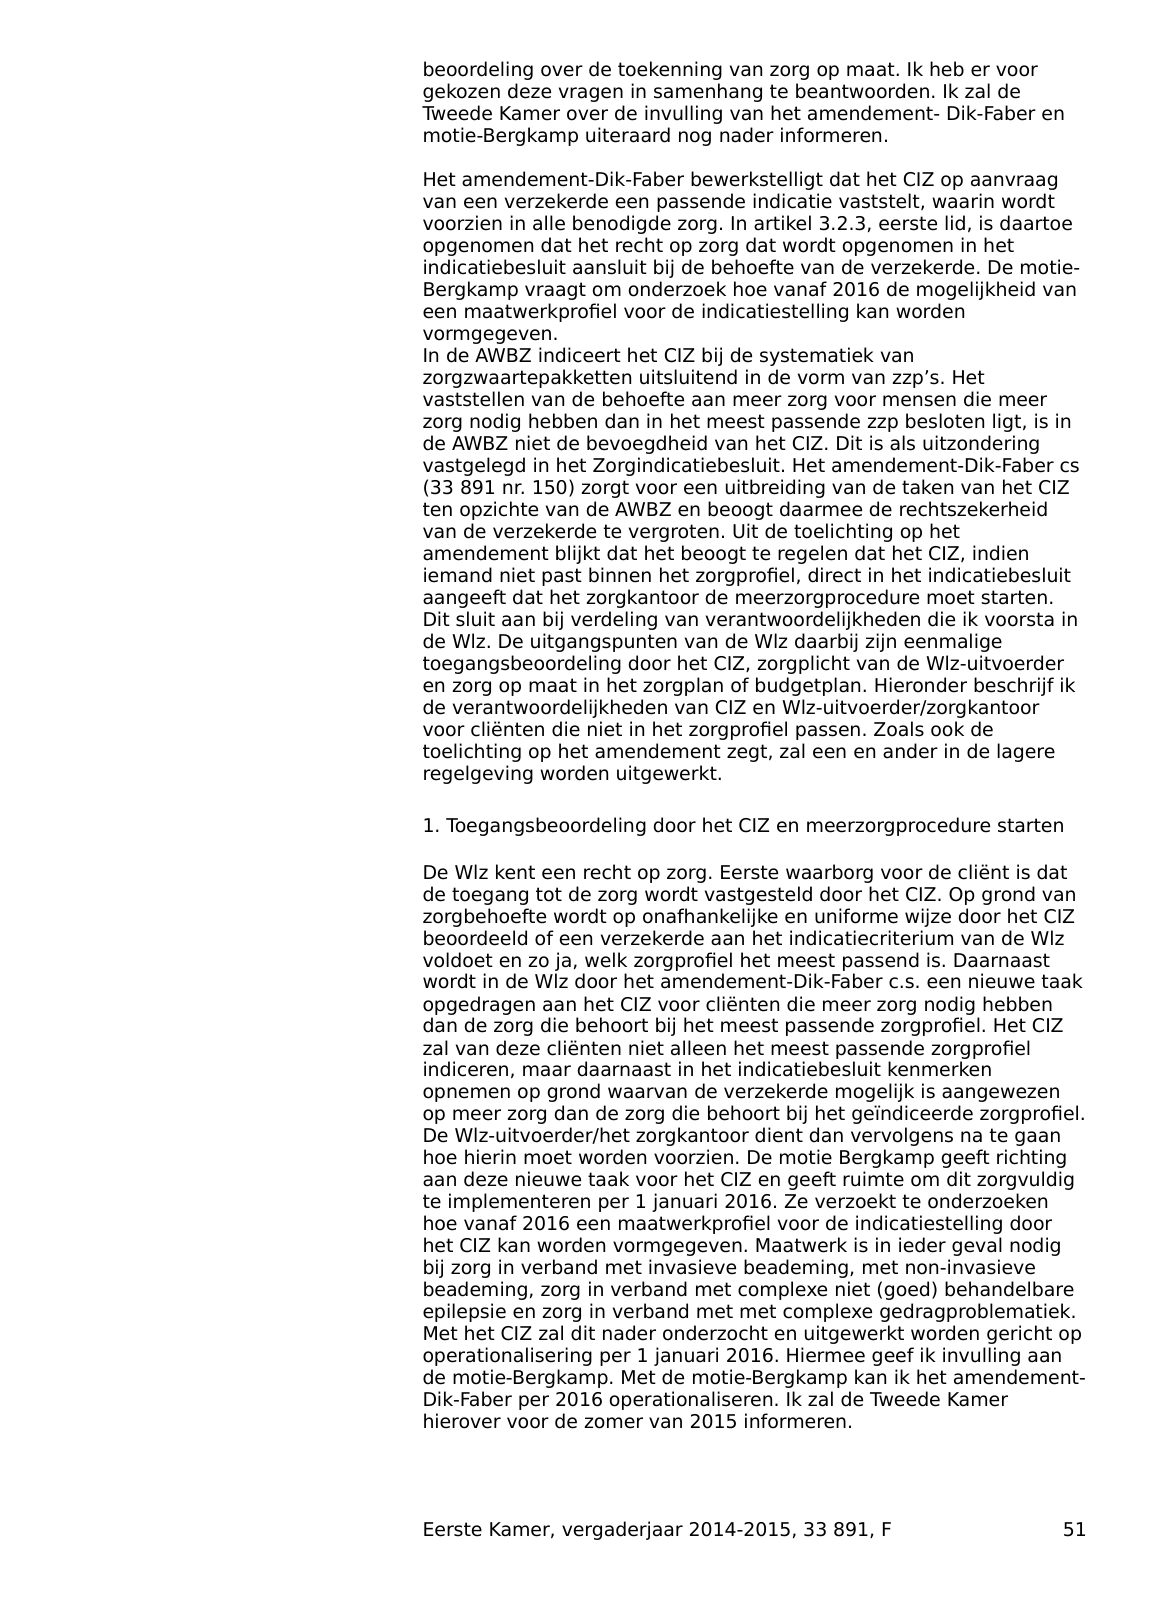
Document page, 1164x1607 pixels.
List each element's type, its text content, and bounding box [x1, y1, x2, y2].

subtitle 1. Toegangsbeoordeling door het CIZ en meerzorgprocedure starten [422, 814, 1087, 837]
text Het amendement-Dik-Faber bewerkstelligt dat het CIZ op aanvraag van een verzekerde een passende indicatie vaststelt, waarin wordt voorzien in alle benodigde zorg. In artikel 3.2.3, eerste lid, is daartoe opgenomen dat het recht op zorg dat wordt opgenomen in het indicatiebesluit aansluit bij de behoefte van de verzekerde. De motie-Bergkamp vraagt om onderzoek hoe vanaf 2016 de mogelijkheid van een maatwerkprofiel voor de indicatiestelling kan worden vormgegeven. [422, 169, 1087, 345]
text beoordeling over de toekenning van zorg op maat. Ik heb er voor gekozen deze vragen in samenhang te beantwoorden. Ik zal de Tweede Kamer over de invulling van het amendement- Dik-Faber en motie-Bergkamp uiteraard nog nader informeren. [422, 59, 1087, 147]
text De Wlz kent een recht op zorg. Eerste waarborg voor de cliënt is dat de toegang tot de zorg wordt vastgesteld door het CIZ. Op grond van zorgbehoefte wordt op onafhankelijke en uniforme wijze door het CIZ beoordeeld of een verzekerde aan het indicatiecriterium van de Wlz voldoet en zo ja, welk zorgprofiel het meest passend is. Daarnaast wordt in de Wlz door het amendement-Dik-Faber c.s. een nieuwe taak opgedragen aan het CIZ voor cliënten die meer zorg nodig hebben dan de zorg die behoort bij het meest passende zorgprofiel. Het CIZ zal van deze cliënten niet alleen het meest passende zorgprofiel indiceren, maar daarnaast in het indicatiebesluit kenmerken opnemen op grond waarvan de verzekerde mogelijk is aangewezen op meer zorg dan de zorg die behoort bij het geïndiceerde zorgprofiel. De Wlz-uitvoerder/het zorgkantoor dient dan vervolgens na te gaan hoe hierin moet worden voorzien. De motie Bergkamp geeft richting aan deze nieuwe taak voor het CIZ en geeft ruimte om dit zorgvuldig te implementeren per 1 januari 2016. Ze verzoekt te onderzoeken hoe vanaf 2016 een maatwerkprofiel voor de indicatiestelling door het CIZ kan worden vormgegeven. Maatwerk is in ieder geval nodig bij zorg in verband met invasieve beademing, met non-invasieve beademing, zorg in verband met complexe niet (goed) behandelbare epilepsie en zorg in verband met met complexe gedragproblematiek. Met het CIZ zal dit nader onderzocht en uitgewerkt worden gericht op operationalisering per 1 januari 2016. Hiermee geef ik invulling aan de motie-Bergkamp. Met de motie-Bergkamp kan ik het amendement-Dik-Faber per 2016 operationaliseren. Ik zal de Tweede Kamer hierover voor de zomer van 2015 informeren. [422, 862, 1087, 1433]
text Dit sluit aan bij verdeling van verantwoordelijkheden die ik voorsta in de Wlz. De uitgangspunten van de Wlz daarbij zijn eenmalige toegangsbeoordeling door het CIZ, zorgplicht van de Wlz-uitvoerder en zorg op maat in het zorgplan of budgetplan. Hieronder beschrijf ik de verantwoordelijkheden van CIZ en Wlz-uitvoerder/zorgkantoor voor cliënten die niet in het zorgprofiel passen. Zoals ook de toelichting op het amendement zegt, zal een en ander in de lagere regelgeving worden uitgewerkt. [422, 609, 1087, 784]
text In de AWBZ indiceert het CIZ bij de systematiek van zorgzwaartepakketten uitsluitend in de vorm van zzp’s. Het vaststellen van de behoefte aan meer zorg voor mensen die meer zorg nodig hebben dan in het meest passende zzp besloten ligt, is in de AWBZ niet de bevoegdheid van het CIZ. Dit is als uitzondering vastgelegd in het Zorgindicatiebesluit. Het amendement-Dik-Faber cs (33 891 nr. 150) zorgt voor een uitbreiding van de taken van het CIZ ten opzichte van de AWBZ en beoogt daarmee de rechtszekerheid van de verzekerde te vergroten. Uit de toelichting op het amendement blijkt dat het beoogt te regelen dat het CIZ, indien iemand niet past binnen het zorgprofiel, direct in het indicatiebesluit aangeeft dat het zorgkantoor de meerzorgprocedure moet starten. [422, 345, 1087, 609]
